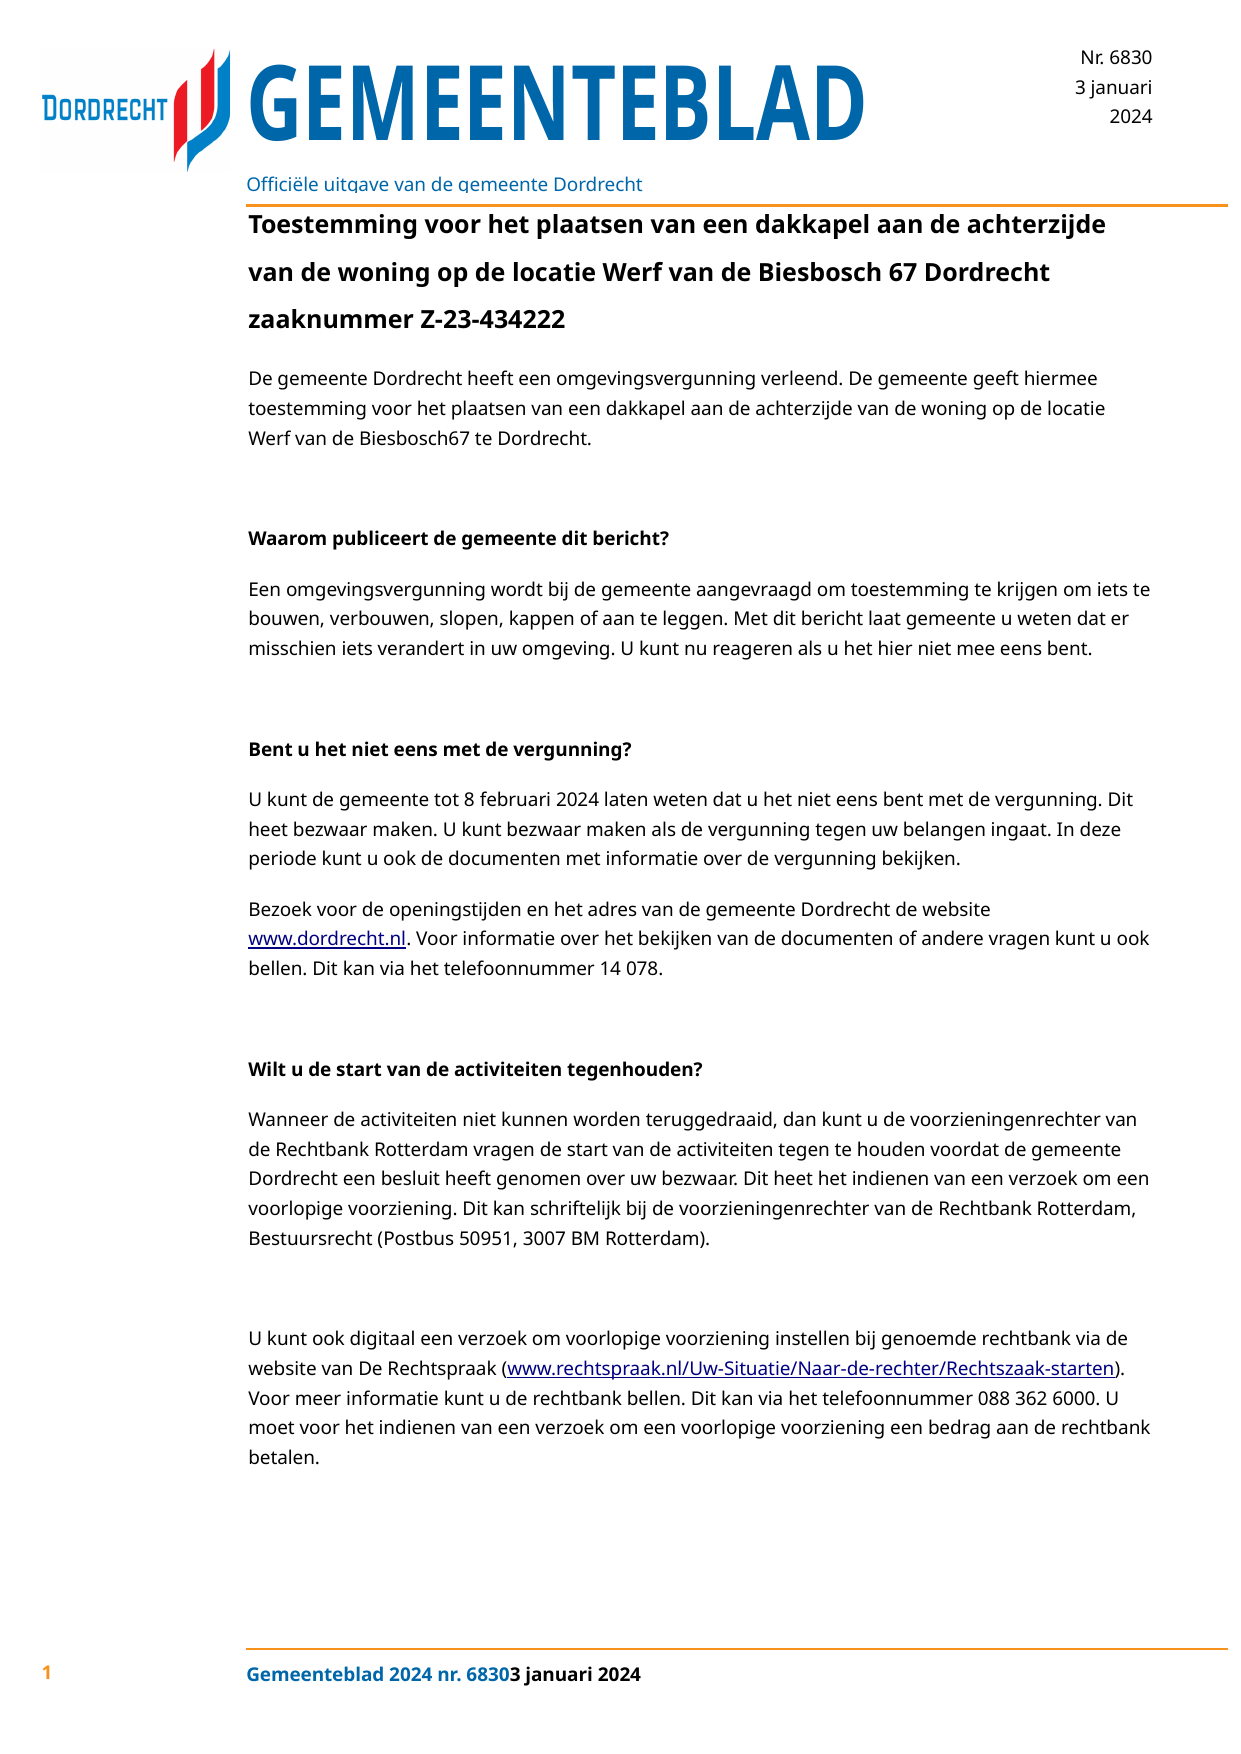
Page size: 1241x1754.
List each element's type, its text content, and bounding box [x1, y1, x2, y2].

text Toestemming voor het plaatsen van een dakkapel aan de achterzijde van de woning op de locatie Werf van de Biesbosch 67 Dordrecht zaaknummer Z-23-434222 [248, 207, 1152, 336]
text Wanneer de activiteiten niet kunnen worden teruggedraaid, dan kunt u de voorzieningenrechter van de Rechtbank Rotterdam vragen de start van de activiteiten tegen te houden voordat de gemeente Dordrecht een besluit heeft genomen over uw bezwaar. Dit heet het indienen van een verzoek om een voorlopige voorziening. Dit kan schriftelijk bij de voorzieningenrechter van de Rechtbank Rotterdam, Bestuursrecht (Postbus 50951, 3007 BM Rotterdam). [248, 1106, 1152, 1250]
text Bent u het niet eens met de vergunning? [248, 736, 1152, 762]
text Waarom publiceert de gemeente dit bericht? [248, 526, 1152, 551]
text U kunt de gemeente tot 8 februari 2024 laten weten dat u het niet eens bent met de vergunning. Dit heet bezwaar maken. U kunt bezwaar maken als de vergunning tegen uw belangen ingaat. In deze periode kunt u ook de documenten met informatie over de vergunning bekijken. [248, 786, 1152, 871]
text De gemeente Dordrecht heeft een omgevingsvergunning verleend. De gemeente geeft hiermee toestemming voor het plaatsen van een dakkapel aan de achterzijde van de woning op de locatie Werf van de Biesbosch67 te Dordrecht. [248, 366, 1152, 450]
text Wilt u de start van de activiteiten tegenhouden? [248, 1056, 1152, 1082]
text Een omgevingsvergunning wordt bij de gemeente aangevraagd om toestemming te krijgen om iets te bouwen, verbouwen, slopen, kappen of aan te leggen. Met dit bericht laat gemeente u weten dat er misschien iets verandert in uw omgeving. U kunt nu reageren als u het hier niet mee eens bent. [248, 576, 1152, 661]
picture [41, 47, 231, 172]
text U kunt ook digitaal een verzoek om voorlopige voorziening instellen bij genoemde rechtbank via de website van De Rechtspraak (www.rechtspraak.nl/Uw-Situatie/Naar-de-rechter/Rechtszaak-starten). Voor meer informatie kunt u de rechtbank bellen. Dit kan via het telefoonnummer 088 362 6000. U moet voor het indienen van een verzoek om een voorlopige voorziening een bedrag aan de rechtbank betalen. [248, 1326, 1152, 1469]
text Bezoek voor de openingstijden en het adres van de gemeente Dordrecht de website www.dordrecht.nl. Voor informatie over het bekijken van de documenten of andere vragen kunt u ook bellen. Dit kan via het telefoonnummer 14 078. [248, 896, 1152, 981]
